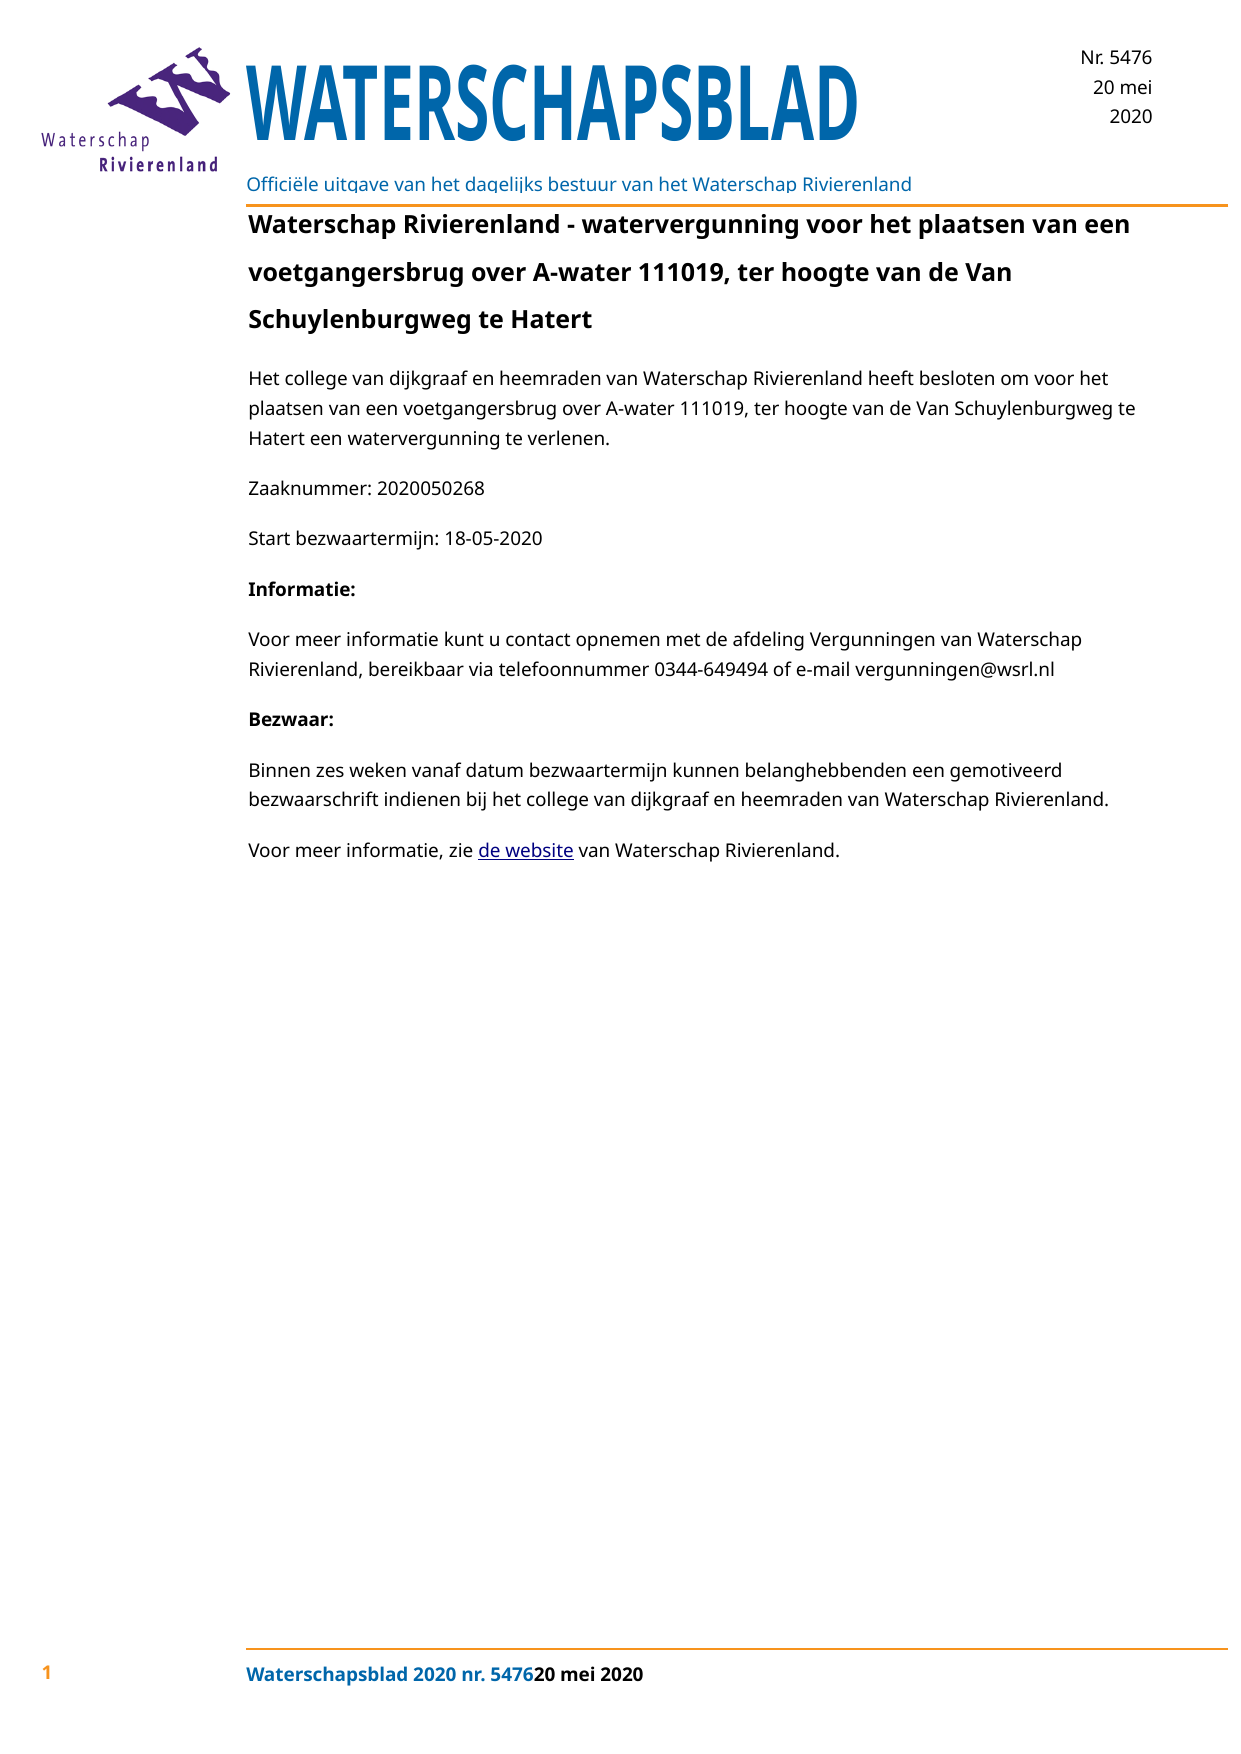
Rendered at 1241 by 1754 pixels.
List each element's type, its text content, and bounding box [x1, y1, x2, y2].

text Voor meer informatie kunt u contact opnemen met de afdeling Vergunningen van Waterschap Rivierenland, bereikbaar via telefoonnummer 0344-649494 of e-mail vergunningen@wsrl.nl [248, 626, 1152, 682]
text Voor meer informatie, zie de website van Waterschap Rivierenland. [248, 837, 1152, 862]
picture [41, 47, 231, 172]
text Waterschap Rivierenland - watervergunning voor het plaatsen van een voetgangersbrug over A-water 111019, ter hoogte van de Van Schuylenburgweg te Hatert [248, 207, 1152, 336]
text Het college van dijkgraaf en heemraden van Waterschap Rivierenland heeft besloten om voor het plaatsen van een voetgangersbrug over A-water 111019, ter hoogte van de Van Schuylenburgweg te Hatert een watervergunning te verlenen. [248, 366, 1152, 450]
text Informatie: [248, 576, 1152, 602]
text Binnen zes weken vanaf datum bezwaartermijn kunnen belanghebbenden een gemotiveerd bezwaarschrift indienen bij het college van dijkgraaf en heemraden van Waterschap Rivierenland. [248, 757, 1152, 812]
text Bezwaar: [248, 706, 1152, 732]
text Zaaknummer: 2020050268 [248, 475, 1152, 501]
text Start bezwaartermijn: 18-05-2020 [248, 526, 1152, 551]
